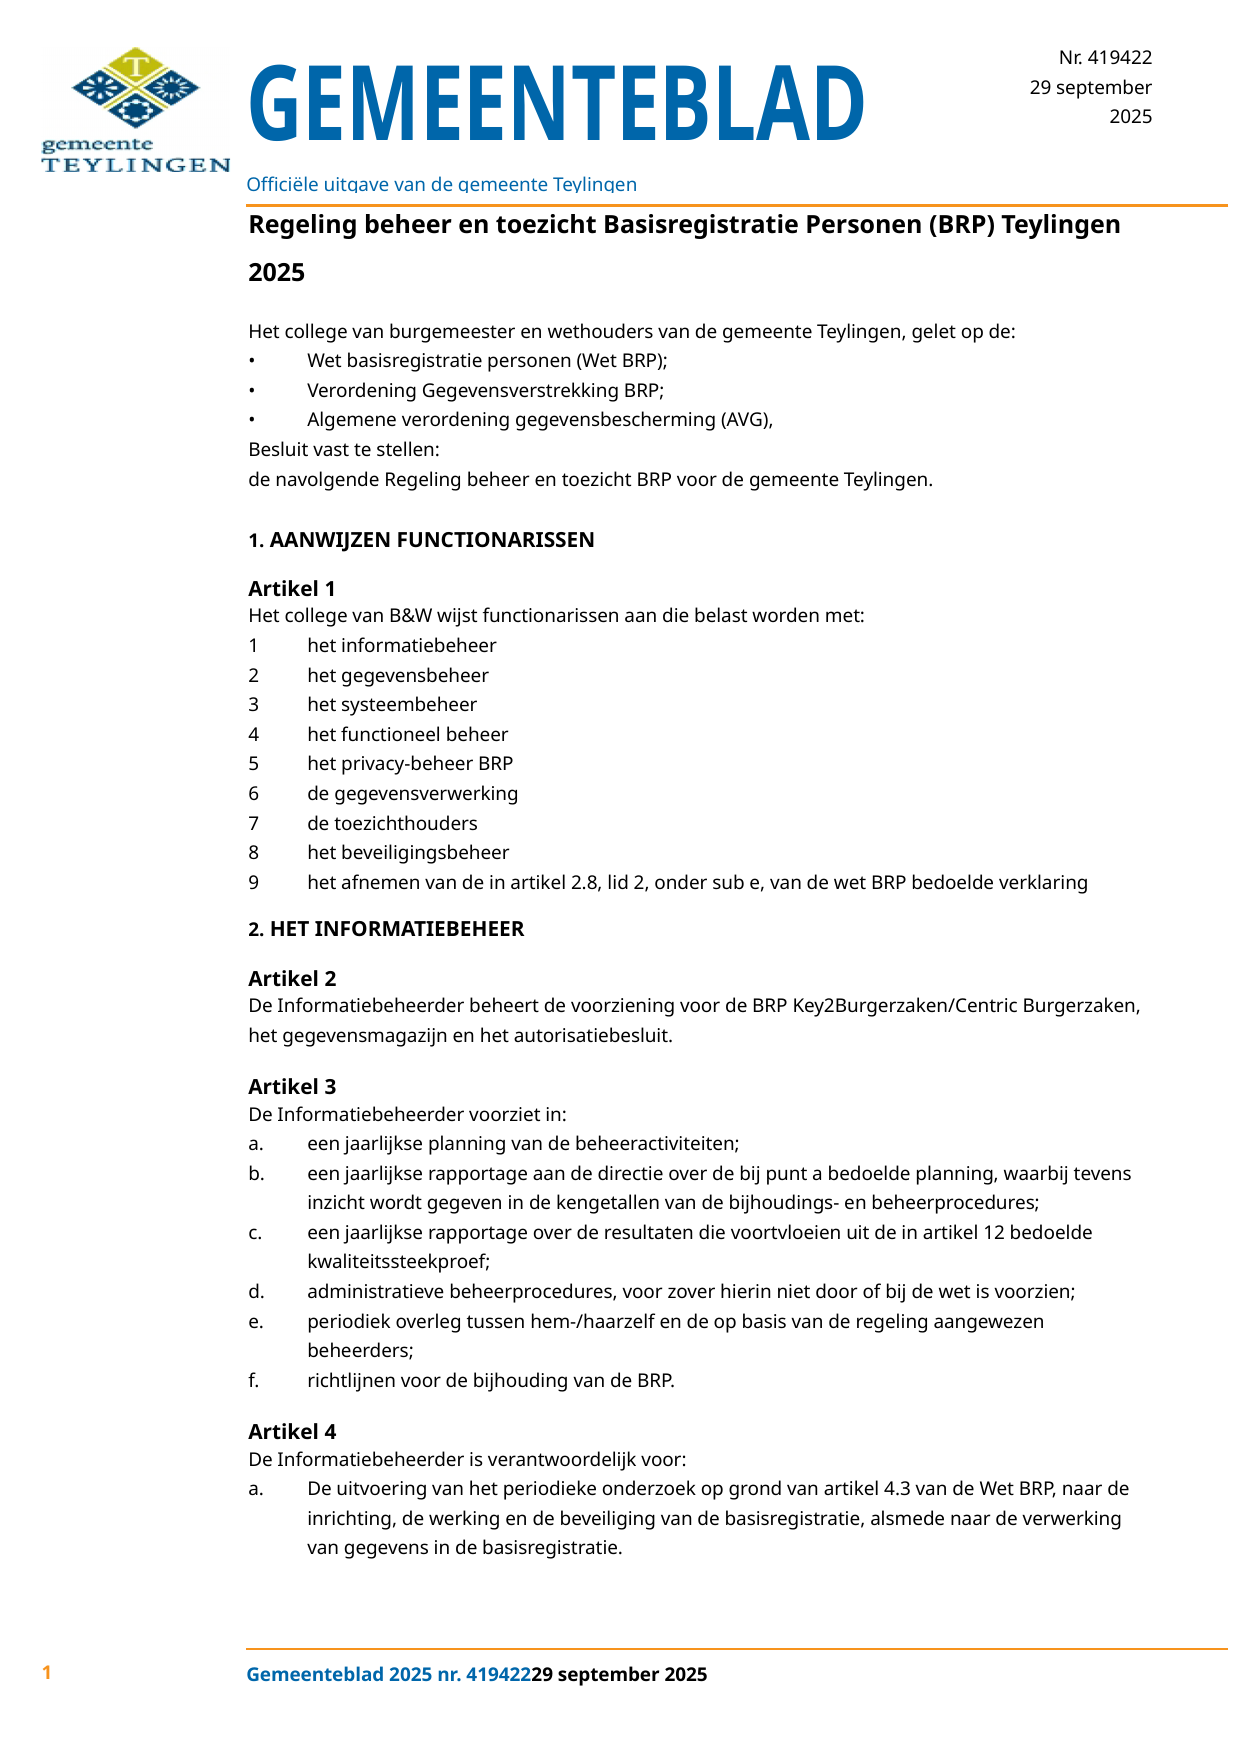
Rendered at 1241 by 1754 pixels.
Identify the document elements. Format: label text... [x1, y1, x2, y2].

list Wet basisregistratie personen (Wet BRP); [248, 347, 1152, 373]
text Het college van B&W wijst functionarissen aan die belast worden met: [248, 603, 1152, 628]
text Artikel 1 [248, 574, 1152, 603]
text 1. AANWIJZEN FUNCTIONARISSEN [248, 525, 1152, 553]
text Regeling beheer en toezicht Basisregistratie Personen (BRP) Teylingen 2025 [248, 207, 1152, 288]
text De Informatiebeheerder beheert de voorziening voor de BRP Key2Burgerzaken/Centric Burgerzaken, het gegevensmagazijn en het autorisatiebesluit. [248, 992, 1152, 1048]
list Algemene verordening gegevensbescherming (AVG), [248, 407, 1152, 432]
list De uitvoering van het periodieke onderzoek op grond van artikel 4.3 van de Wet BRP, naar de inrichting, de werking en de beveiliging van de basisregistratie, alsmede naar de verwerking van gegevens in de basisregistratie. [248, 1475, 1152, 1560]
text De Informatiebeheerder voorziet in: [248, 1101, 1152, 1126]
text de navolgende Regeling beheer en toezicht BRP voor de gemeente Teylingen. [248, 466, 1152, 492]
list richtlijnen voor de bijhouding van de BRP. [248, 1367, 1152, 1393]
list het afnemen van de in artikel 2.8, lid 2, onder sub e, van de wet BRP bedoelde verklaring [248, 869, 1152, 895]
list administratieve beheerprocedures, voor zover hierin niet door of bij de wet is voorzien; [248, 1278, 1152, 1304]
text Het college van burgemeester en wethouders van de gemeente Teylingen, gelet op de: [248, 318, 1152, 344]
text Artikel 3 [248, 1072, 1152, 1101]
picture [41, 47, 231, 172]
list het functioneel beheer [248, 721, 1152, 747]
list periodiek overleg tussen hem-/haarzelf en de op basis van de regeling aangewezen beheerders; [248, 1308, 1152, 1363]
list de gegevensverwerking [248, 780, 1152, 806]
list het informatiebeheer [248, 632, 1152, 658]
list de toezichthouders [248, 810, 1152, 836]
list Verordening Gegevensverstrekking BRP; [248, 377, 1152, 403]
text Besluit vast te stellen: [248, 436, 1152, 462]
list een jaarlijkse rapportage over de resultaten die voortvloeien uit de in artikel 12 bedoelde kwaliteitssteekproef; [248, 1219, 1152, 1274]
text Artikel 2 [248, 964, 1152, 992]
list het gegevensbeheer [248, 662, 1152, 688]
list het systeembeheer [248, 691, 1152, 717]
text De Informatiebeheerder is verantwoordelijk voor: [248, 1446, 1152, 1472]
text Artikel 4 [248, 1417, 1152, 1446]
list het privacy-beheer BRP [248, 751, 1152, 776]
list het beveiligingsbeheer [248, 839, 1152, 865]
list een jaarlijkse rapportage aan de directie over de bij punt a bedoelde planning, waarbij tevens inzicht wordt gegeven in de kengetallen van de bijhoudings- en beheerprocedures; [248, 1160, 1152, 1215]
text 2. HET INFORMATIEBEHEER [248, 914, 1152, 943]
list een jaarlijkse planning van de beheeractiviteiten; [248, 1130, 1152, 1156]
